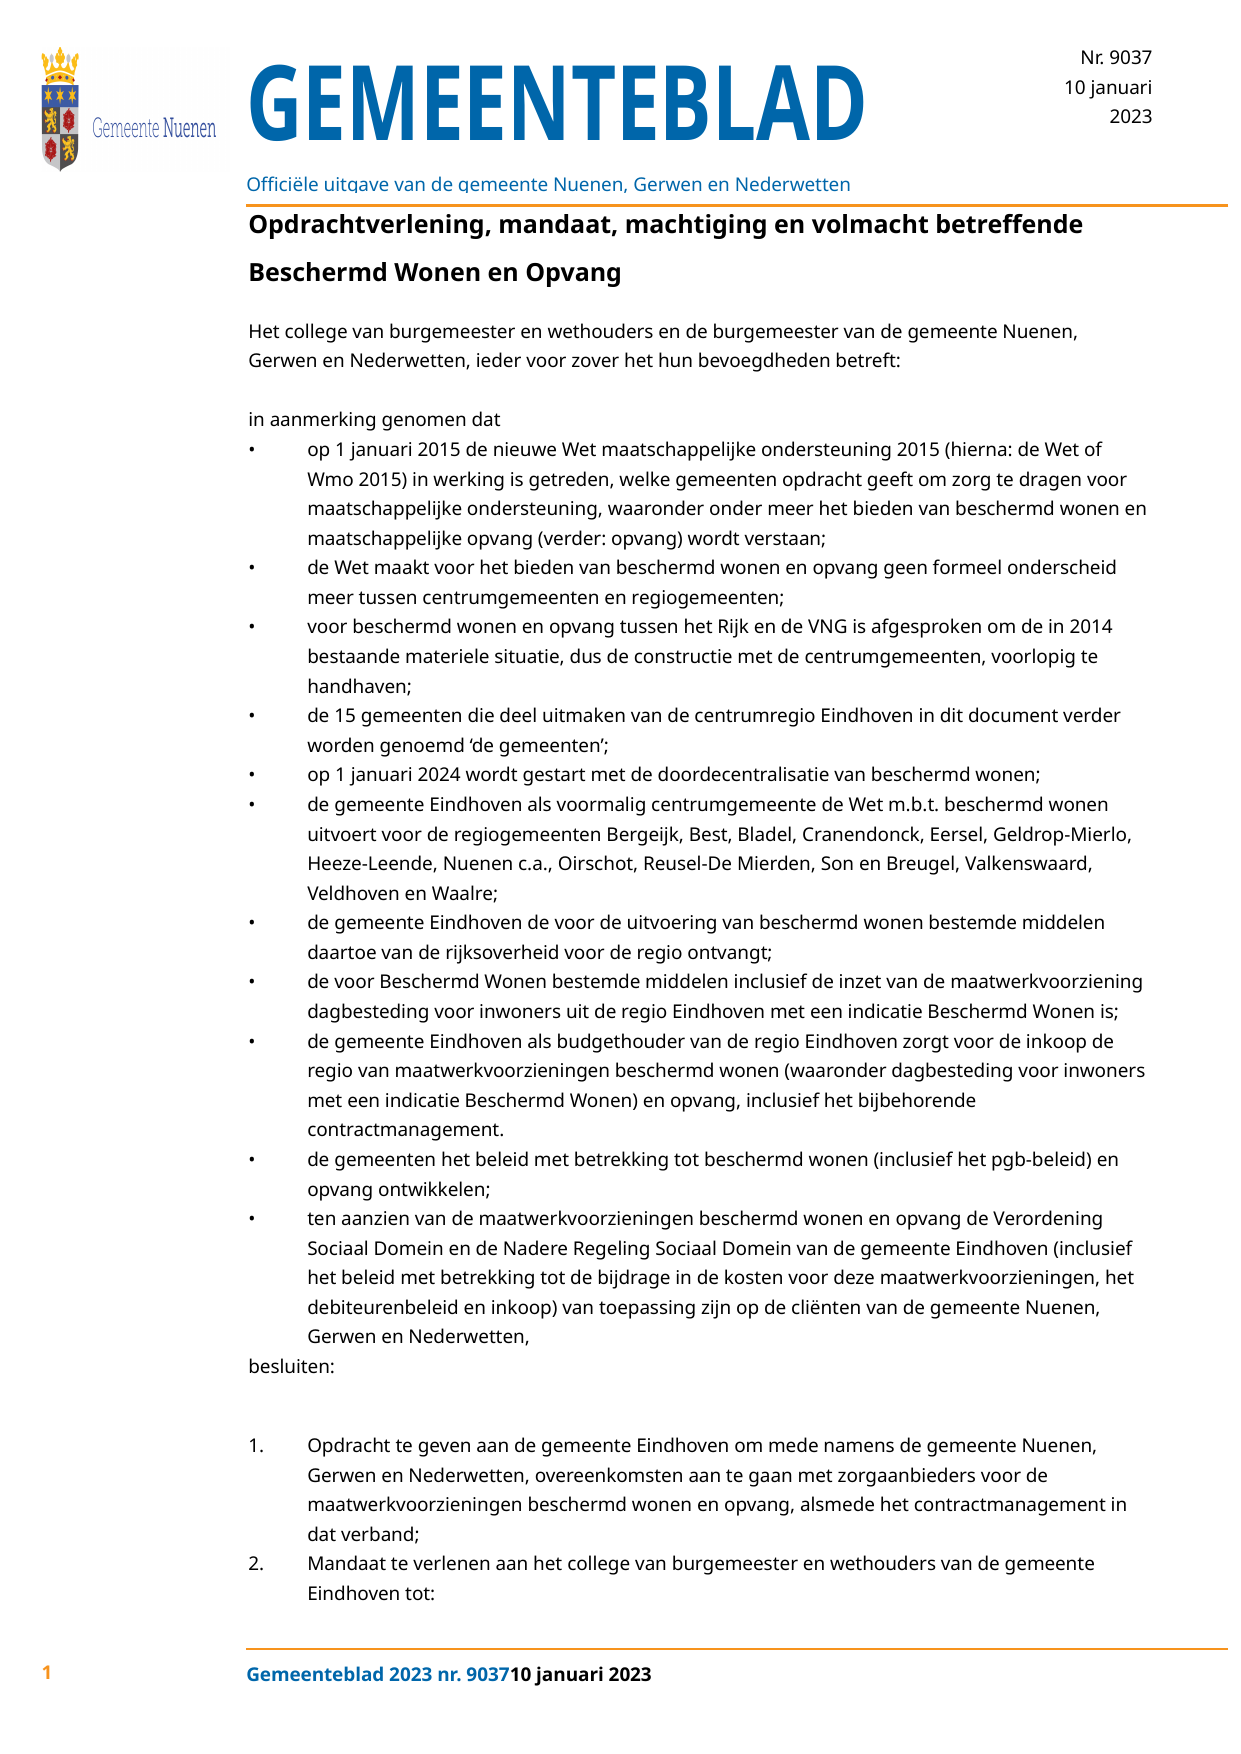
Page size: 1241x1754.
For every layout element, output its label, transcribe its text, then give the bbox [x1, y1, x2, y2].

list de Wet maakt voor het bieden van beschermd wonen en opvang geen formeel onderscheid meer tussen centrumgemeenten en regiogemeenten; [248, 554, 1152, 610]
list de gemeente Eindhoven als voormalig centrumgemeente de Wet m.b.t. beschermd wonen uitvoert voor de regiogemeenten Bergeijk, Best, Bladel, Cranendonck, Eersel, Geldrop-Mierlo, Heeze-Leende, Nuenen c.a., Oirschot, Reusel-De Mierden, Son en Breugel, Valkenswaard, Veldhoven en Waalre; [248, 791, 1152, 906]
list ten aanzien van de maatwerkvoorzieningen beschermd wonen en opvang de Verordening Sociaal Domein en de Nadere Regeling Sociaal Domein van de gemeente Eindhoven (inclusief het beleid met betrekking tot de bijdrage in de kosten voor deze maatwerkvoorzieningen, het debiteurenbeleid en inkoop) van toepassing zijn op de cliënten van de gemeente Nuenen, Gerwen en Nederwetten, [248, 1205, 1152, 1349]
text besluiten: [248, 1353, 1152, 1379]
list de 15 gemeenten die deel uitmaken van de centrumregio Eindhoven in dit document verder worden genoemd ‘de gemeenten’; [248, 702, 1152, 758]
list op 1 januari 2024 wordt gestart met de doordecentralisatie van beschermd wonen; [248, 762, 1152, 787]
list de gemeente Eindhoven als budgethouder van de regio Eindhoven zorgt voor de inkoop de regio van maatwerkvoorzieningen beschermd wonen (waaronder dagbesteding voor inwoners met een indicatie Beschermd Wonen) en opvang, inclusief het bijbehorende contractmanagement. [248, 1028, 1152, 1142]
text Opdrachtverlening, mandaat, machtiging en volmacht betreffende Beschermd Wonen en Opvang [248, 207, 1152, 288]
picture [41, 47, 231, 172]
text Het college van burgemeester en wethouders en de burgemeester van de gemeente Nuenen, Gerwen en Nederwetten, ieder voor zover het hun bevoegdheden betreft: [248, 318, 1152, 373]
list Opdracht te geven aan de gemeente Eindhoven om mede namens de gemeente Nuenen, Gerwen en Nederwetten, overeenkomsten aan te gaan met zorgaanbieders voor de maatwerkvoorzieningen beschermd wonen en opvang, alsmede het contractmanagement in dat verband; [248, 1432, 1152, 1547]
list op 1 januari 2015 de nieuwe Wet maatschappelijke ondersteuning 2015 (hierna: de Wet of Wmo 2015) in werking is getreden, welke gemeenten opdracht geeft om zorg te dragen voor maatschappelijke ondersteuning, waaronder onder meer het bieden van beschermd wonen en maatschappelijke opvang (verder: opvang) wordt verstaan; [248, 436, 1152, 551]
list Mandaat te verlenen aan het college van burgemeester en wethouders van de gemeente Eindhoven tot: [248, 1551, 1152, 1606]
list de voor Beschermd Wonen bestemde middelen inclusief de inzet van de maatwerkvoorziening dagbesteding voor inwoners uit de regio Eindhoven met een indicatie Beschermd Wonen is; [248, 969, 1152, 1024]
list de gemeenten het beleid met betrekking tot beschermd wonen (inclusief het pgb-beleid) en opvang ontwikkelen; [248, 1146, 1152, 1202]
list de gemeente Eindhoven de voor de uitvoering van beschermd wonen bestemde middelen daartoe van de rijksoverheid voor de regio ontvangt; [248, 909, 1152, 965]
text in aanmerking genomen dat [248, 407, 1152, 432]
list voor beschermd wonen en opvang tussen het Rijk en de VNG is afgesproken om de in 2014 bestaande materiele situatie, dus de constructie met de centrumgemeenten, voorlopig te handhaven; [248, 614, 1152, 699]
